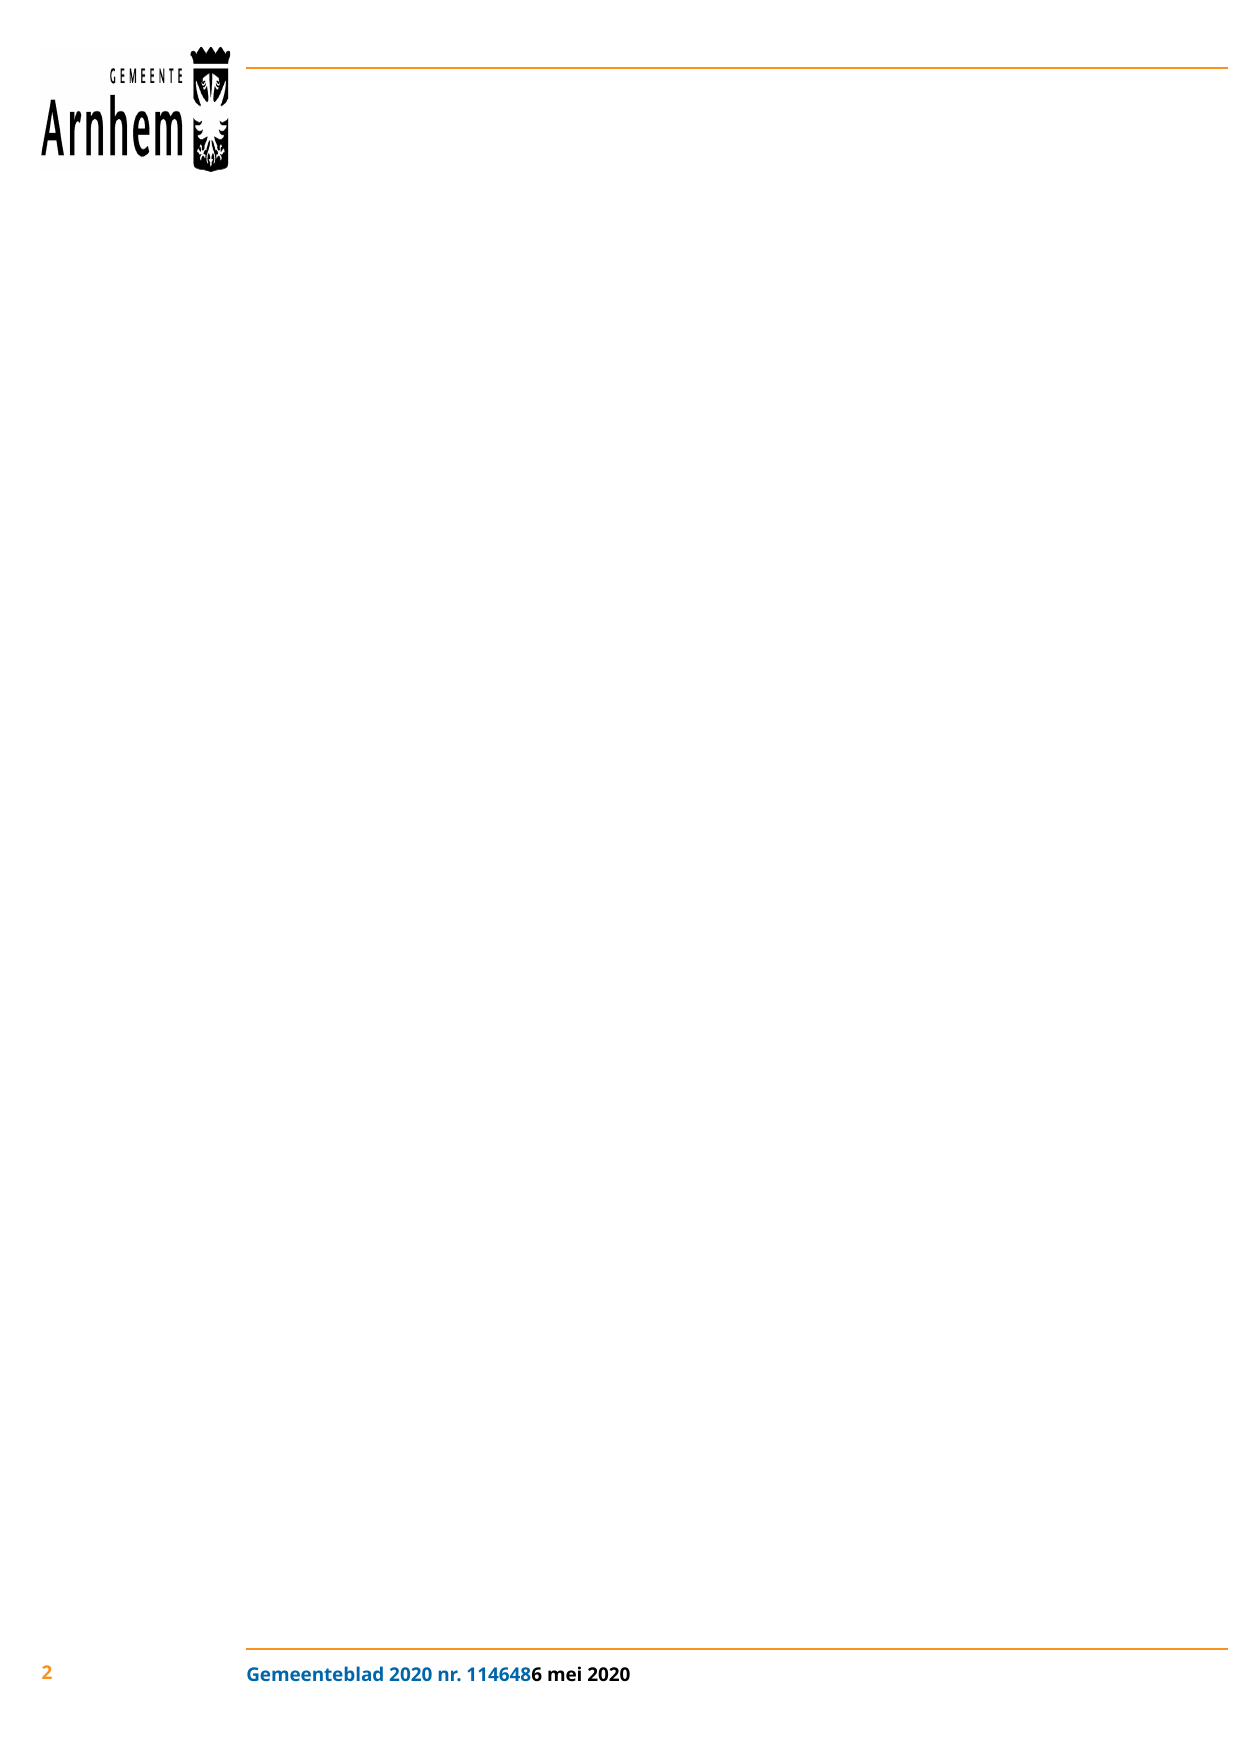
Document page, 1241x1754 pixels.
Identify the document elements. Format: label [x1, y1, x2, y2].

picture [41, 47, 231, 172]
